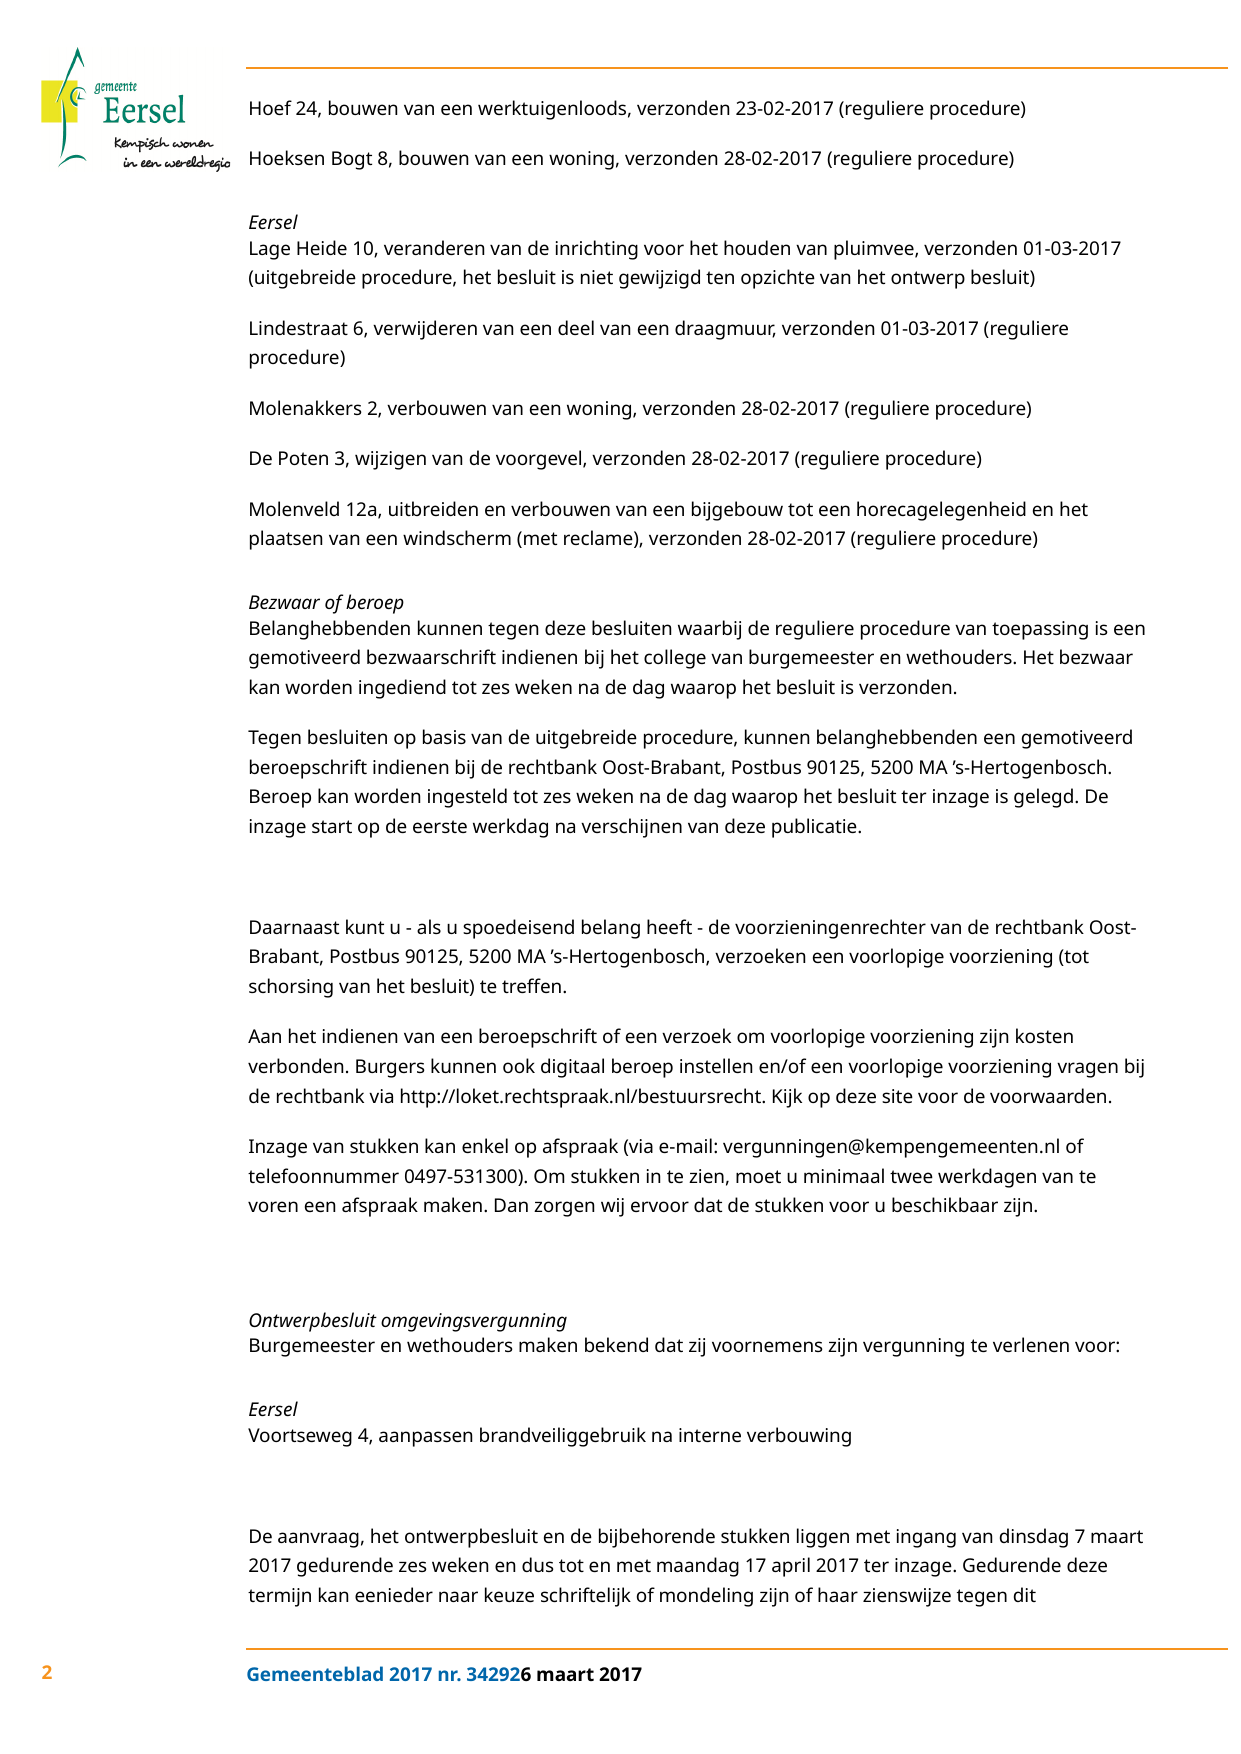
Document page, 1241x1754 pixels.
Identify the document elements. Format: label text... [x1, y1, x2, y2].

text Ontwerpbesluit omgevingsvergunning [248, 1307, 1152, 1333]
text De aanvraag, het ontwerpbesluit en de bijbehorende stukken liggen met ingang van dinsdag 7 maart 2017 gedurende zes weken en dus tot en met maandag 17 april 2017 ter inzage. Gedurende deze termijn kan eenieder naar keuze schriftelijk of mondeling zijn of haar zienswijze tegen dit [248, 1523, 1152, 1608]
text Molenakkers 2, verbouwen van een woning, verzonden 28-02-2017 (reguliere procedure) [248, 395, 1152, 421]
text Eersel [248, 1397, 1152, 1422]
text Aan het indienen van een beroepschrift of een verzoek om voorlopige voorziening zijn kosten verbonden. Burgers kunnen ook digitaal beroep instellen en/of een voorlopige voorziening vragen bij de rechtbank via http://loket.rechtspraak.nl/bestuursrecht. Kijk op deze site voor de voorwaarden. [248, 1024, 1152, 1109]
text Lage Heide 10, veranderen van de inrichting voor het houden van pluimvee, verzonden 01-03-2017 (uitgebreide procedure, het besluit is niet gewijzigd ten opzichte van het ontwerp besluit) [248, 235, 1152, 290]
text Bezwaar of beroep [248, 589, 1152, 615]
text Molenveld 12a, uitbreiden en verbouwen van een bijgebouw tot een horecagelegenheid en het plaatsen van een windscherm (met reclame), verzonden 28-02-2017 (reguliere procedure) [248, 496, 1152, 551]
text Inzage van stukken kan enkel op afspraak (via e-mail: vergunningen@kempengemeenten.nl of telefoonnummer 0497-531300). Om stukken in te zien, moet u minimaal twee werkdagen van te voren een afspraak maken. Dan zorgen wij ervoor dat de stukken voor u beschikbaar zijn. [248, 1133, 1152, 1218]
text Tegen besluiten op basis van de uitgebreide procedure, kunnen belanghebbenden een gemotiveerd beroepschrift indienen bij de rechtbank Oost-Brabant, Postbus 90125, 5200 MA ’s-Hertogenbosch. Beroep kan worden ingesteld tot zes weken na de dag waarop het besluit ter inzage is gelegd. De inzage start op de eerste werkdag na verschijnen van deze publicatie. [248, 724, 1152, 839]
text Burgemeester en wethouders maken bekend dat zij voornemens zijn vergunning te verlenen voor: [248, 1333, 1152, 1358]
text Lindestraat 6, verwijderen van een deel van een draagmuur, verzonden 01-03-2017 (reguliere procedure) [248, 315, 1152, 370]
text Hoef 24, bouwen van een werktuigenloods, verzonden 23-02-2017 (reguliere procedure) [248, 95, 1152, 121]
text Daarnaast kunt u - als u spoedeisend belang heeft - de voorzieningenrechter van de rechtbank Oost-Brabant, Postbus 90125, 5200 MA ’s-Hertogenbosch, verzoeken een voorlopige voorziening (tot schorsing van het besluit) te treffen. [248, 914, 1152, 999]
picture [41, 47, 231, 172]
text Voortseweg 4, aanpassen brandveiliggebruik na interne verbouwing [248, 1422, 1152, 1448]
text De Poten 3, wijzigen van de voorgevel, verzonden 28-02-2017 (reguliere procedure) [248, 445, 1152, 471]
text Hoeksen Bogt 8, bouwen van een woning, verzonden 28-02-2017 (reguliere procedure) [248, 145, 1152, 171]
text Belanghebbenden kunnen tegen deze besluiten waarbij de reguliere procedure van toepassing is een gemotiveerd bezwaarschrift indienen bij het college van burgemeester en wethouders. Het bezwaar kan worden ingediend tot zes weken na de dag waarop het besluit is verzonden. [248, 615, 1152, 700]
text Eersel [248, 209, 1152, 235]
